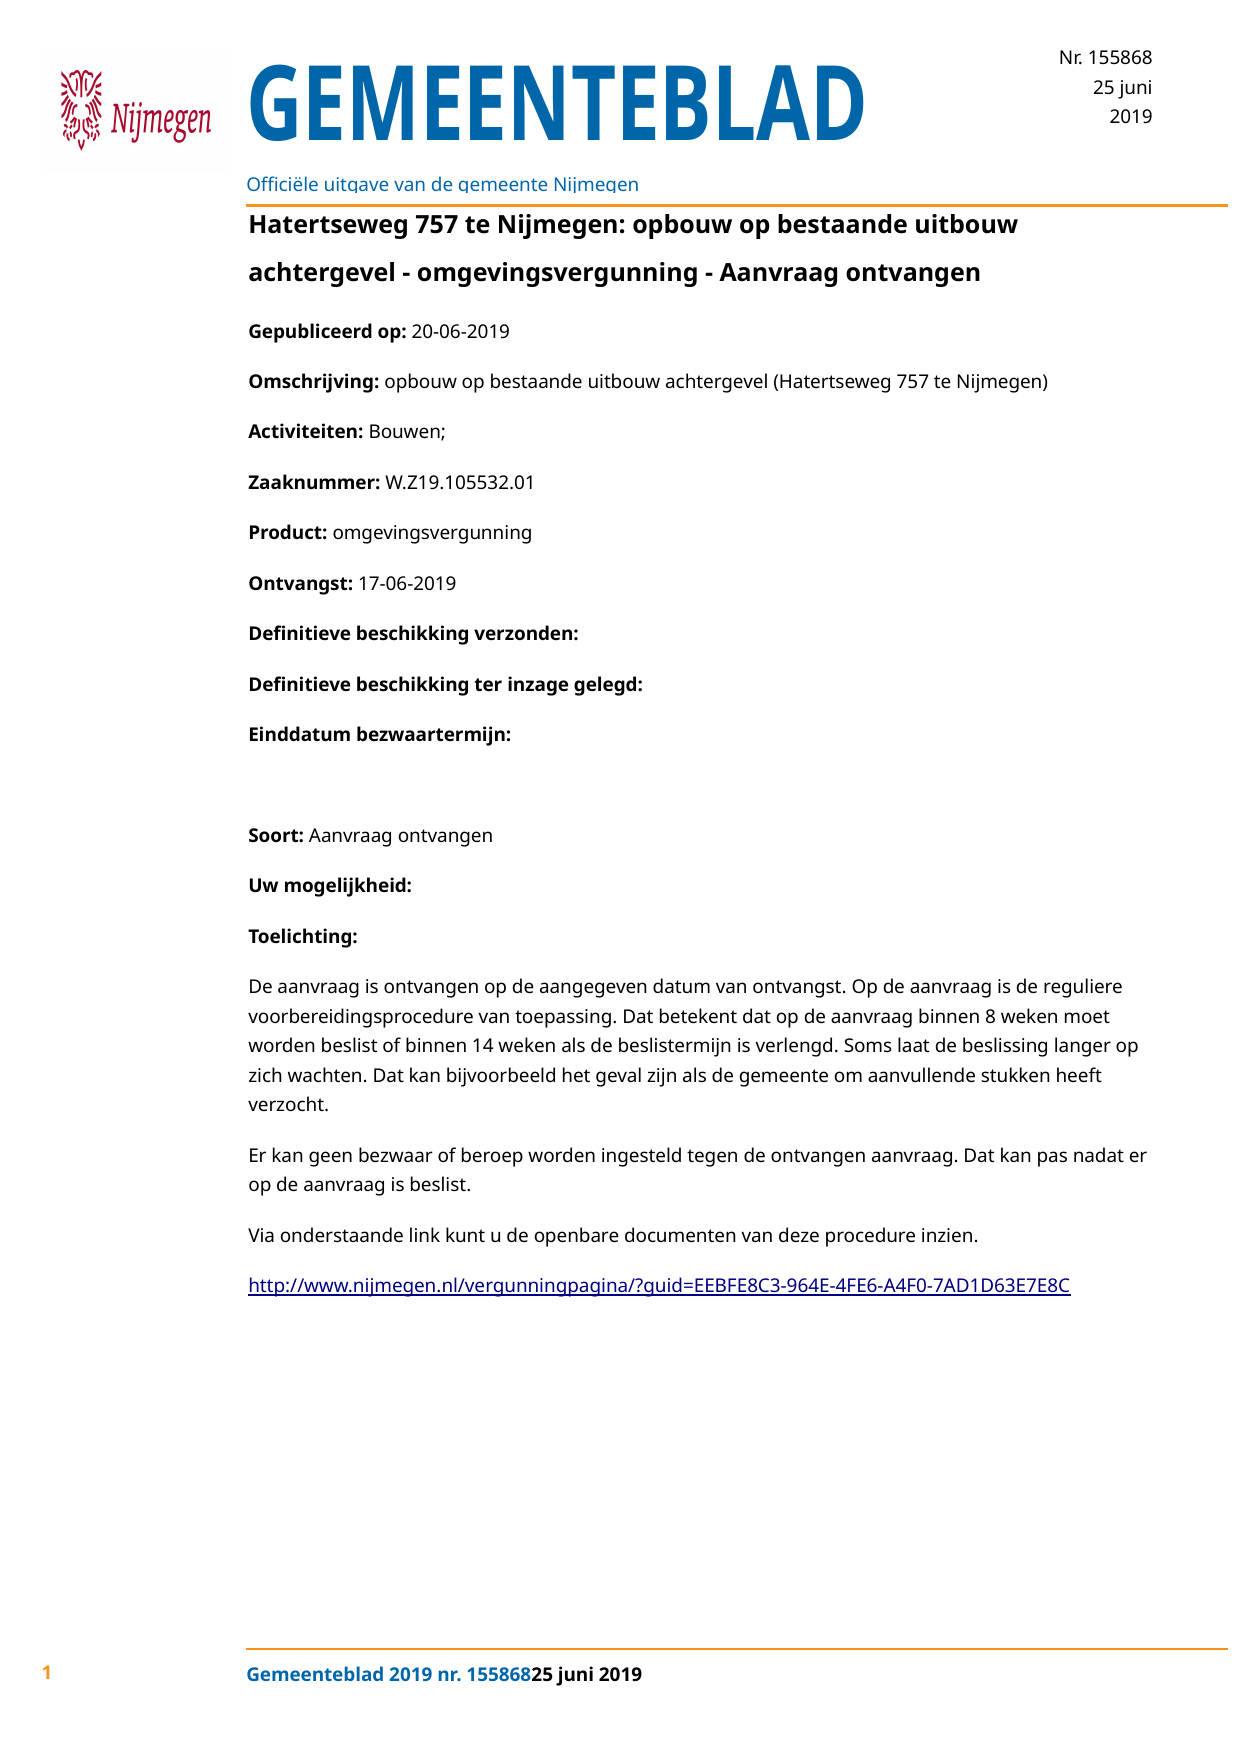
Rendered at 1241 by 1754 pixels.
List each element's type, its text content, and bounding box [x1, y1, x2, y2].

text Via onderstaande link kunt u de openbare documenten van deze procedure inzien. [248, 1222, 1152, 1248]
text Activiteiten: Bouwen; [248, 419, 1152, 444]
text Soort: Aanvraag ontvangen [248, 822, 1152, 848]
text Definitieve beschikking ter inzage gelegd: [248, 671, 1152, 697]
text Product: omgevingsvergunning [248, 519, 1152, 545]
text Ontvangst: 17-06-2019 [248, 570, 1152, 596]
picture [41, 47, 231, 172]
text Omschrijving: opbouw op bestaande uitbouw achtergevel (Hatertseweg 757 te Nijmegen) [248, 368, 1152, 394]
text http://www.nijmegen.nl/vergunningpagina/?guid=EEBFE8C3-964E-4FE6-A4F0-7AD1D63E7E8C [248, 1272, 1152, 1298]
text Toelichting: [248, 923, 1152, 949]
text Zaaknummer: W.Z19.105532.01 [248, 469, 1152, 495]
text Einddatum bezwaartermijn: [248, 721, 1152, 747]
text De aanvraag is ontvangen op de aangegeven datum van ontvangst. Op de aanvraag is de reguliere voorbereidingsprocedure van toepassing. Dat betekent dat op de aanvraag binnen 8 weken moet worden beslist of binnen 14 weken als de beslistermijn is verlengd. Soms laat de beslissing langer op zich wachten. Dat kan bijvoorbeeld het geval zijn als de gemeente om aanvullende stukken heeft verzocht. [248, 973, 1152, 1117]
text Hatertseweg 757 te Nijmegen: opbouw op bestaande uitbouw achtergevel - omgevingsvergunning - Aanvraag ontvangen [248, 207, 1152, 288]
text Er kan geen bezwaar of beroep worden ingesteld tegen de ontvangen aanvraag. Dat kan pas nadat er op de aanvraag is beslist. [248, 1142, 1152, 1197]
text Definitieve beschikking verzonden: [248, 620, 1152, 646]
text Gepubliceerd op: 20-06-2019 [248, 318, 1152, 344]
text Uw mogelijkheid: [248, 872, 1152, 898]
